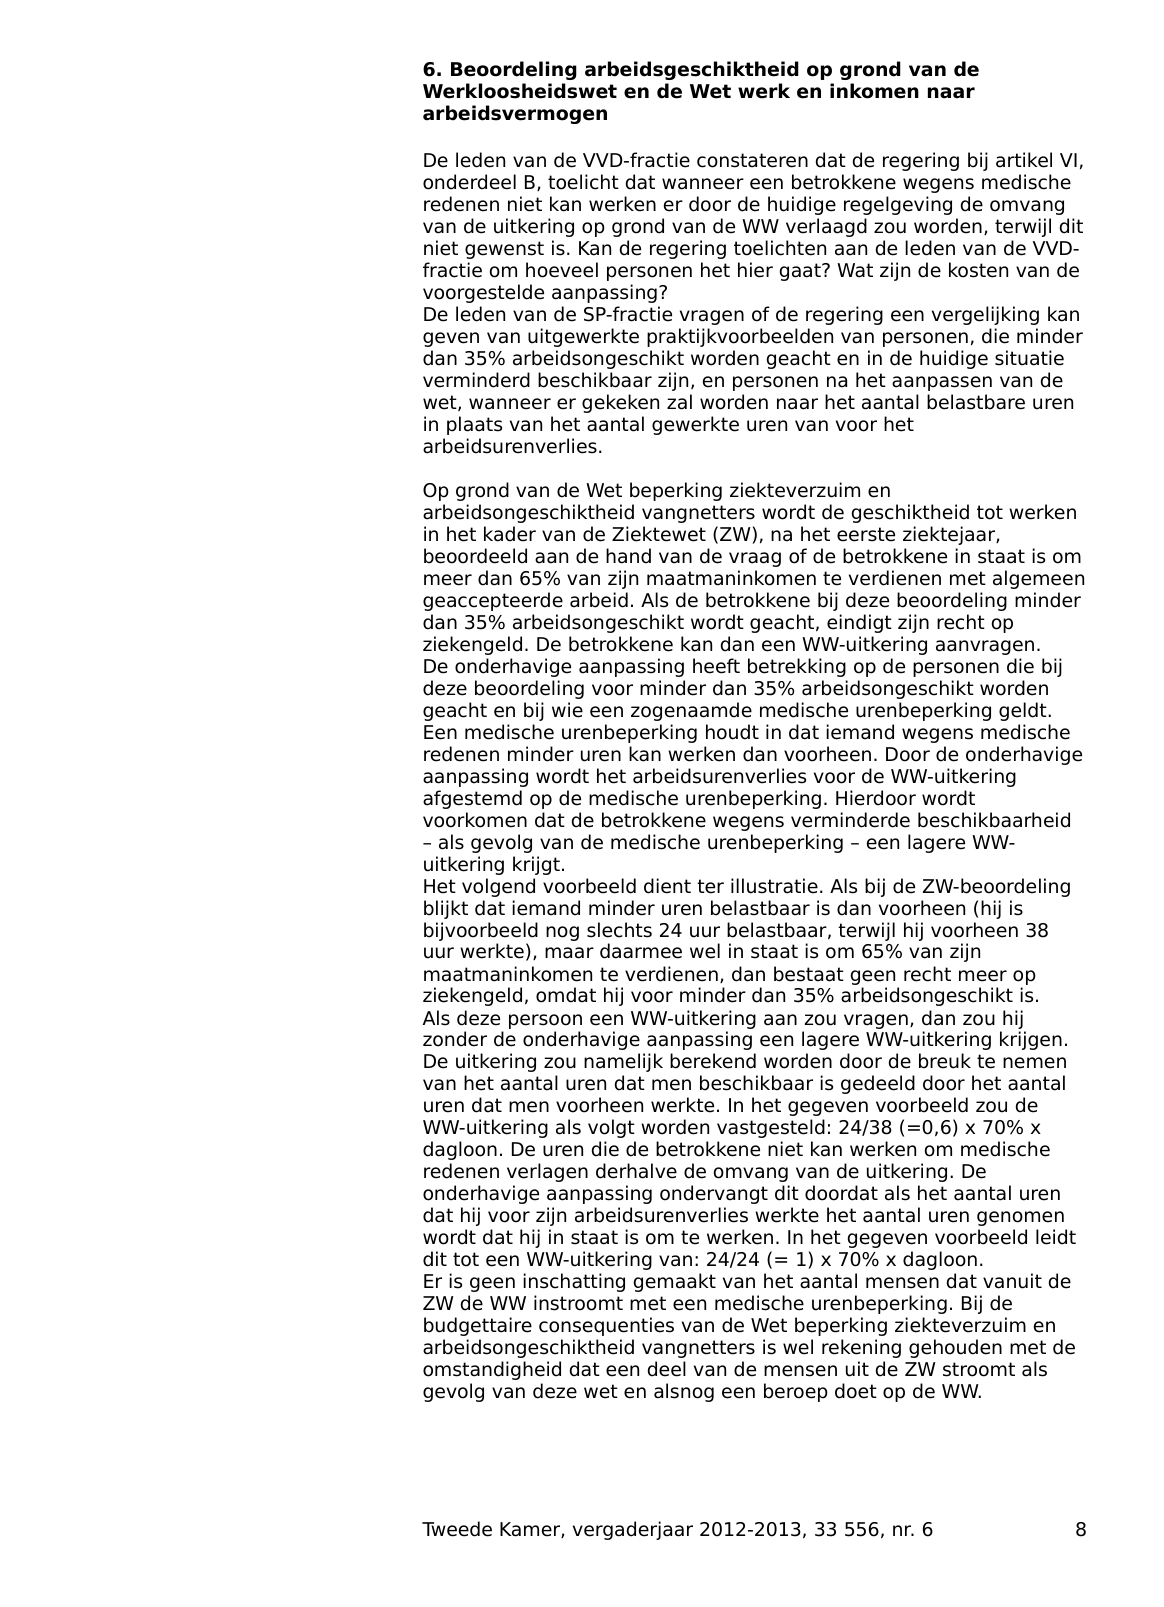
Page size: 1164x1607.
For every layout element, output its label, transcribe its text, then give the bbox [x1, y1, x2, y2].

text Op grond van de Wet beperking ziekteverzuim en arbeidsongeschiktheid vangnetters wordt de geschiktheid tot werken in het kader van de Ziektewet (ZW), na het eerste ziektejaar, beoordeeld aan de hand van de vraag of de betrokkene in staat is om meer dan 65% van zijn maatmaninkomen te verdienen met algemeen geaccepteerde arbeid. Als de betrokkene bij deze beoordeling minder dan 35% arbeidsongeschikt wordt geacht, eindigt zijn recht op ziekengeld. De betrokkene kan dan een WW-uitkering aanvragen. [422, 480, 1087, 656]
text De onderhavige aanpassing heeft betrekking op de personen die bij deze beoordeling voor minder dan 35% arbeidsongeschikt worden geacht en bij wie een zogenaamde medische urenbeperking geldt. Een medische urenbeperking houdt in dat iemand wegens medische redenen minder uren kan werken dan voorheen. Door de onderhavige aanpassing wordt het arbeidsurenverlies voor de WW-uitkering afgestemd op de medische urenbeperking. Hierdoor wordt voorkomen dat de betrokkene wegens verminderde beschikbaarheid – als gevolg van de medische urenbeperking – een lagere WW-uitkering krijgt. [422, 656, 1087, 876]
text Er is geen inschatting gemaakt van het aantal mensen dat vanuit de ZW de WW instroomt met een medische urenbeperking. Bij de budgettaire consequenties van de Wet beperking ziekteverzuim en arbeidsongeschiktheid vangnetters is wel rekening gehouden met de omstandigheid dat een deel van de mensen uit de ZW stroomt als gevolg van deze wet en alsnog een beroep doet op de WW. [422, 1271, 1087, 1403]
text Als deze persoon een WW-uitkering aan zou vragen, dan zou hij zonder de onderhavige aanpassing een lagere WW-uitkering krijgen. De uitkering zou namelijk berekend worden door de breuk te nemen van het aantal uren dat men beschikbaar is gedeeld door het aantal uren dat men voorheen werkte. In het gegeven voorbeeld zou de WW-uitkering als volgt worden vastgesteld: 24/38 (=0,6) x 70% x dagloon. De uren die de betrokkene niet kan werken om medische redenen verlagen derhalve de omvang van de uitkering. De onderhavige aanpassing ondervangt dit doordat als het aantal uren dat hij voor zijn arbeidsurenverlies werkte het aantal uren genomen wordt dat hij in staat is om te werken. In het gegeven voorbeeld leidt dit tot een WW-uitkering van: 24/24 (= 1) x 70% x dagloon. [422, 1007, 1087, 1271]
subtitle 6. Beoordeling arbeidsgeschiktheid op grond van de Werkloosheidswet en de Wet werk en inkomen naar arbeidsvermogen [422, 59, 1087, 125]
text De leden van de VVD-fractie constateren dat de regering bij artikel VI, onderdeel B, toelicht dat wanneer een betrokkene wegens medische redenen niet kan werken er door de huidige regelgeving de omvang van de uitkering op grond van de WW verlaagd zou worden, terwijl dit niet gewenst is. Kan de regering toelichten aan de leden van de VVD-fractie om hoeveel personen het hier gaat? Wat zijn de kosten van de voorgestelde aanpassing? [422, 150, 1087, 304]
text De leden van de SP-fractie vragen of de regering een vergelijking kan geven van uitgewerkte praktijkvoorbeelden van personen, die minder dan 35% arbeidsongeschikt worden geacht en in de huidige situatie verminderd beschikbaar zijn, en personen na het aanpassen van de wet, wanneer er gekeken zal worden naar het aantal belastbare uren in plaats van het aantal gewerkte uren van voor het arbeidsurenverlies. [422, 304, 1087, 458]
text Het volgend voorbeeld dient ter illustratie. Als bij de ZW-beoordeling blijkt dat iemand minder uren belastbaar is dan voorheen (hij is bijvoorbeeld nog slechts 24 uur belastbaar, terwijl hij voorheen 38 uur werkte), maar daarmee wel in staat is om 65% van zijn maatmaninkomen te verdienen, dan bestaat geen recht meer op ziekengeld, omdat hij voor minder dan 35% arbeidsongeschikt is. [422, 876, 1087, 1007]
